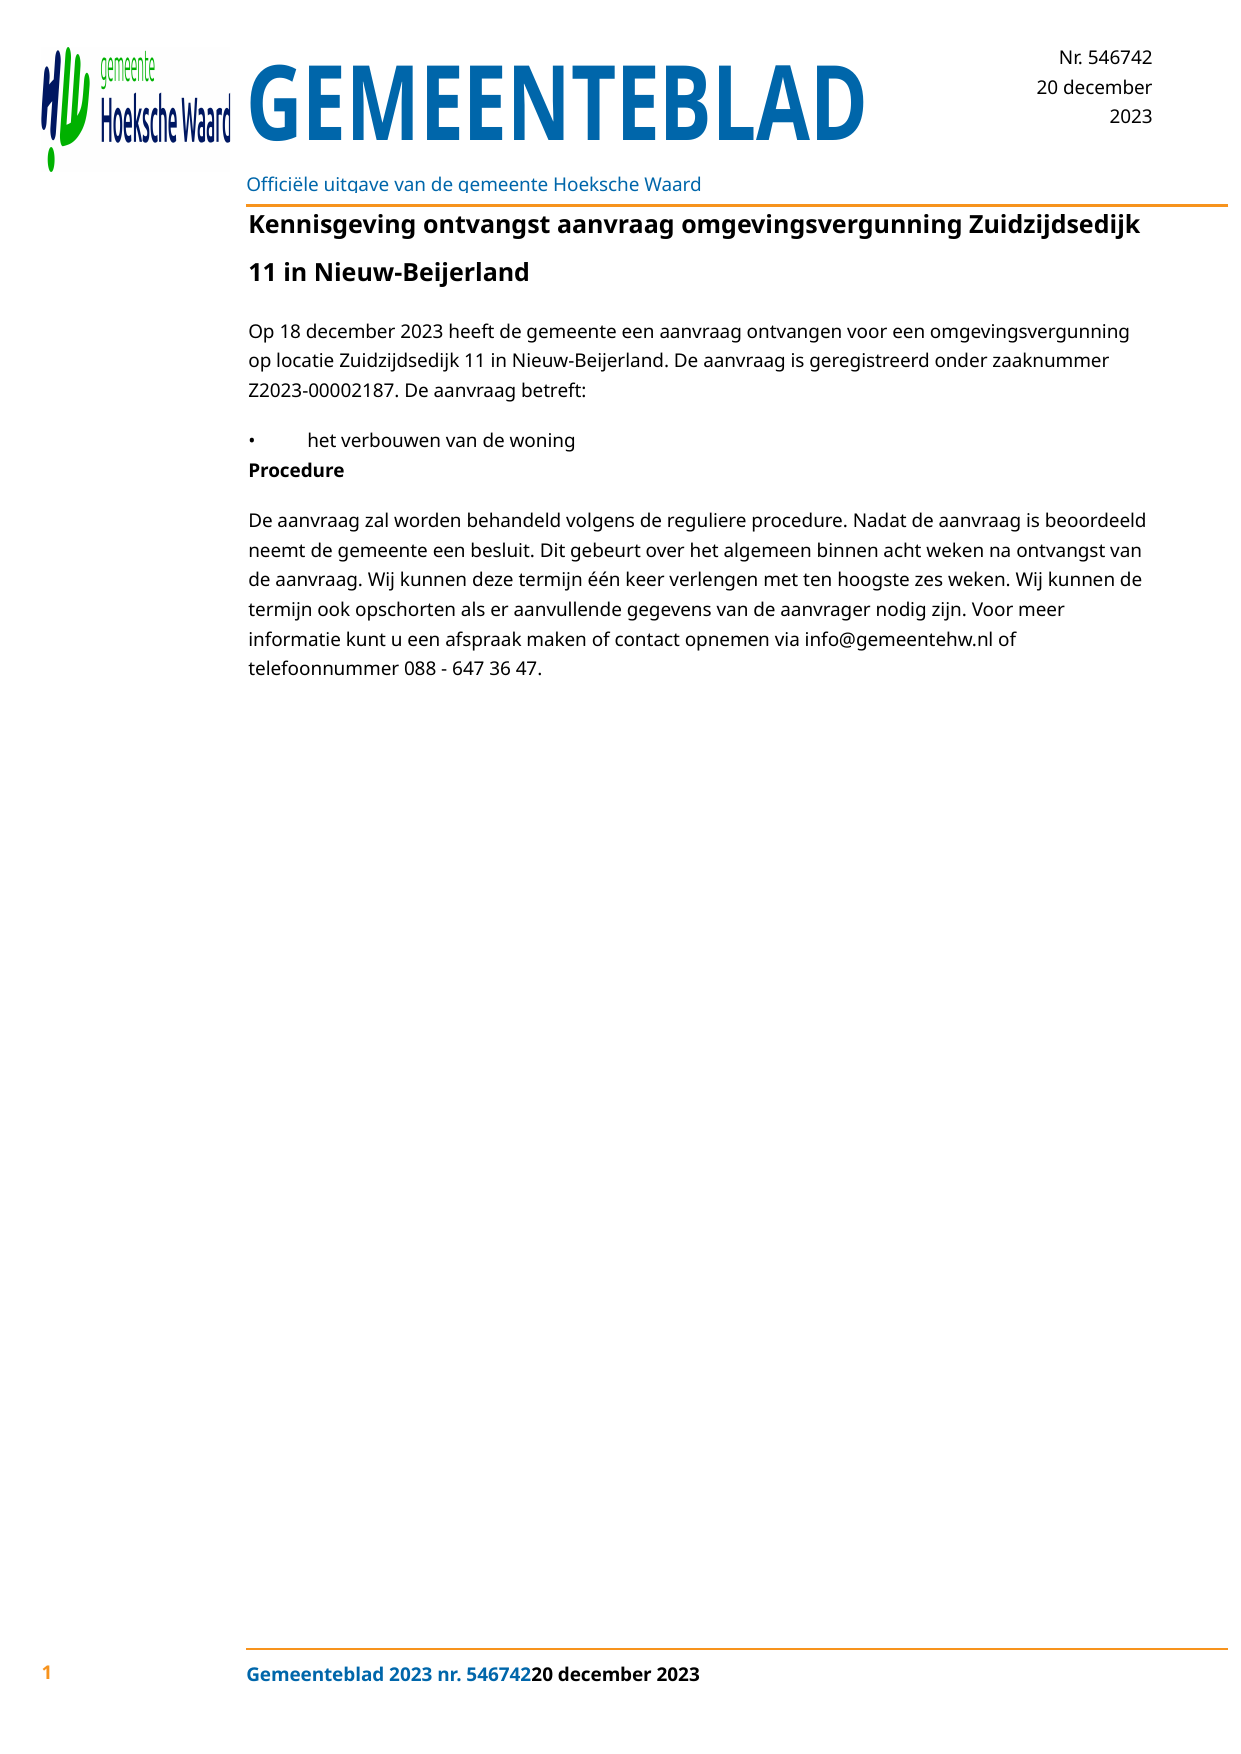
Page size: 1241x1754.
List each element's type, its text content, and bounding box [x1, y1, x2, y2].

text Kennisgeving ontvangst aanvraag omgevingsvergunning Zuidzijdsedijk 11 in Nieuw-Beijerland [248, 207, 1152, 288]
text De aanvraag zal worden behandeld volgens de reguliere procedure. Nadat de aanvraag is beoordeeld neemt de gemeente een besluit. Dit gebeurt over het algemeen binnen acht weken na ontvangst van de aanvraag. Wij kunnen deze termijn één keer verlengen met ten hoogste zes weken. Wij kunnen de termijn ook opschorten als er aanvullende gegevens van de aanvrager nodig zijn. Voor meer informatie kunt u een afspraak maken of contact opnemen via info@gemeentehw.nl of telefoonnummer 088 - 647 36 47. [248, 507, 1152, 681]
text Op 18 december 2023 heeft de gemeente een aanvraag ontvangen voor een omgevingsvergunning op locatie Zuidzijdsedijk 11 in Nieuw-Beijerland. De aanvraag is geregistreerd onder zaaknummer Z2023-00002187. De aanvraag betreft: [248, 318, 1152, 403]
list het verbouwen van de woning [248, 427, 1152, 453]
text Procedure [248, 457, 1152, 483]
picture [41, 47, 231, 172]
